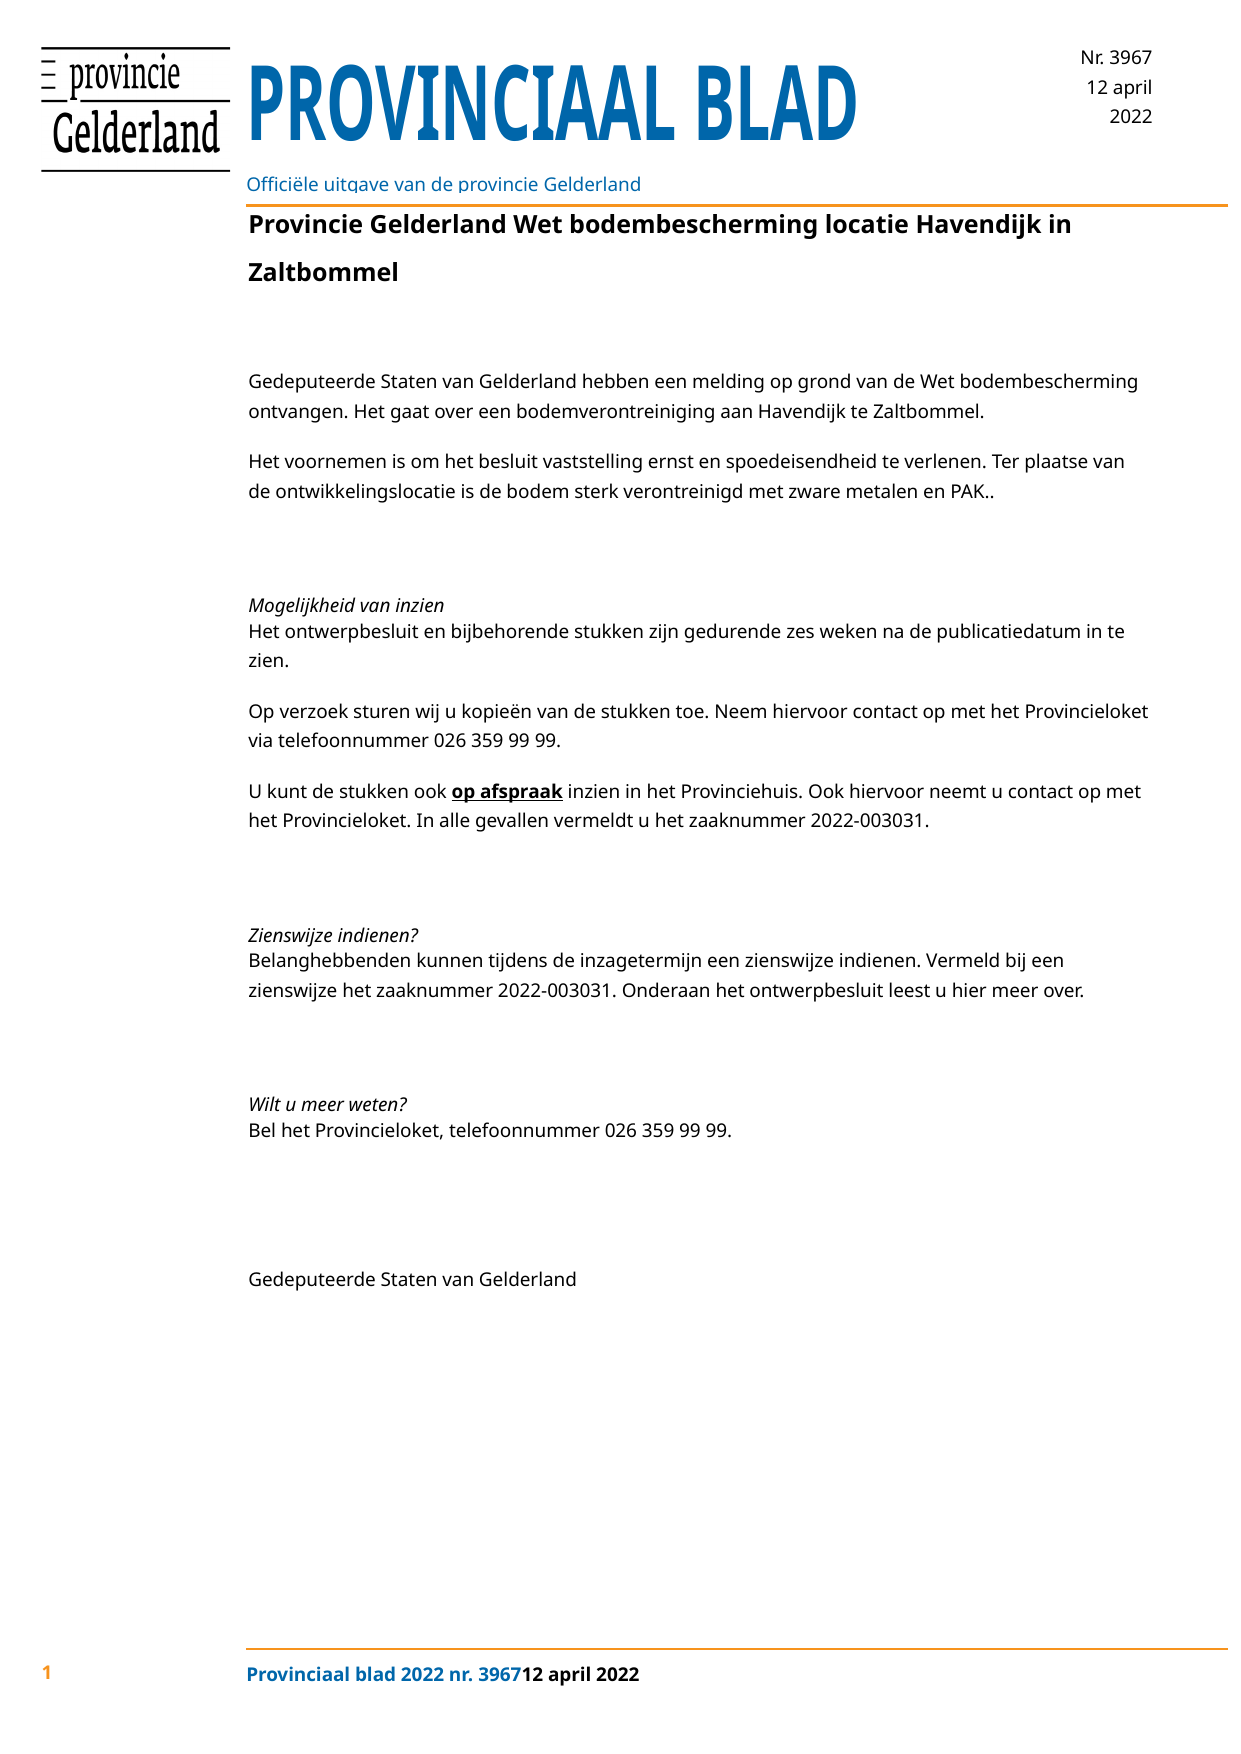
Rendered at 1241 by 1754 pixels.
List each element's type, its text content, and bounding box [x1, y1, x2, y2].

text Bel het Provincieloket, telefoonnummer 026 359 99 99. [248, 1117, 1152, 1143]
text Zienswijze indienen? [248, 922, 1152, 948]
text Het voornemen is om het besluit vaststelling ernst en spoedeisendheid te verlenen. Ter plaatse van de ontwikkelingslocatie is de bodem sterk verontreinigd met zware metalen en PAK.. [248, 448, 1152, 504]
text Wilt u meer weten? [248, 1092, 1152, 1117]
text Op verzoek sturen wij u kopieën van de stukken toe. Neem hiervoor contact op met het Provincieloket via telefoonnummer 026 359 99 99. [248, 698, 1152, 753]
text U kunt de stukken ook op afspraak inzien in het Provinciehuis. Ook hiervoor neemt u contact op met het Provincieloket. In alle gevallen vermeldt u het zaaknummer 2022-003031. [248, 778, 1152, 833]
picture [41, 47, 231, 172]
text Belanghebbenden kunnen tijdens de inzagetermijn een zienswijze indienen. Vermeld bij een zienswijze het zaaknummer 2022-003031. Onderaan het ontwerpbesluit leest u hier meer over. [248, 948, 1152, 1003]
text Provincie Gelderland Wet bodembescherming locatie Havendijk in Zaltbommel [248, 207, 1152, 288]
text Gedeputeerde Staten van Gelderland hebben een melding op grond van de Wet bodembescherming ontvangen. Het gaat over een bodemverontreiniging aan Havendijk te Zaltbommel. [248, 368, 1152, 424]
text Mogelijkheid van inzien [248, 592, 1152, 618]
text Gedeputeerde Staten van Gelderland [248, 1266, 1152, 1292]
text Het ontwerpbesluit en bijbehorende stukken zijn gedurende zes weken na de publicatiedatum in te zien. [248, 618, 1152, 673]
